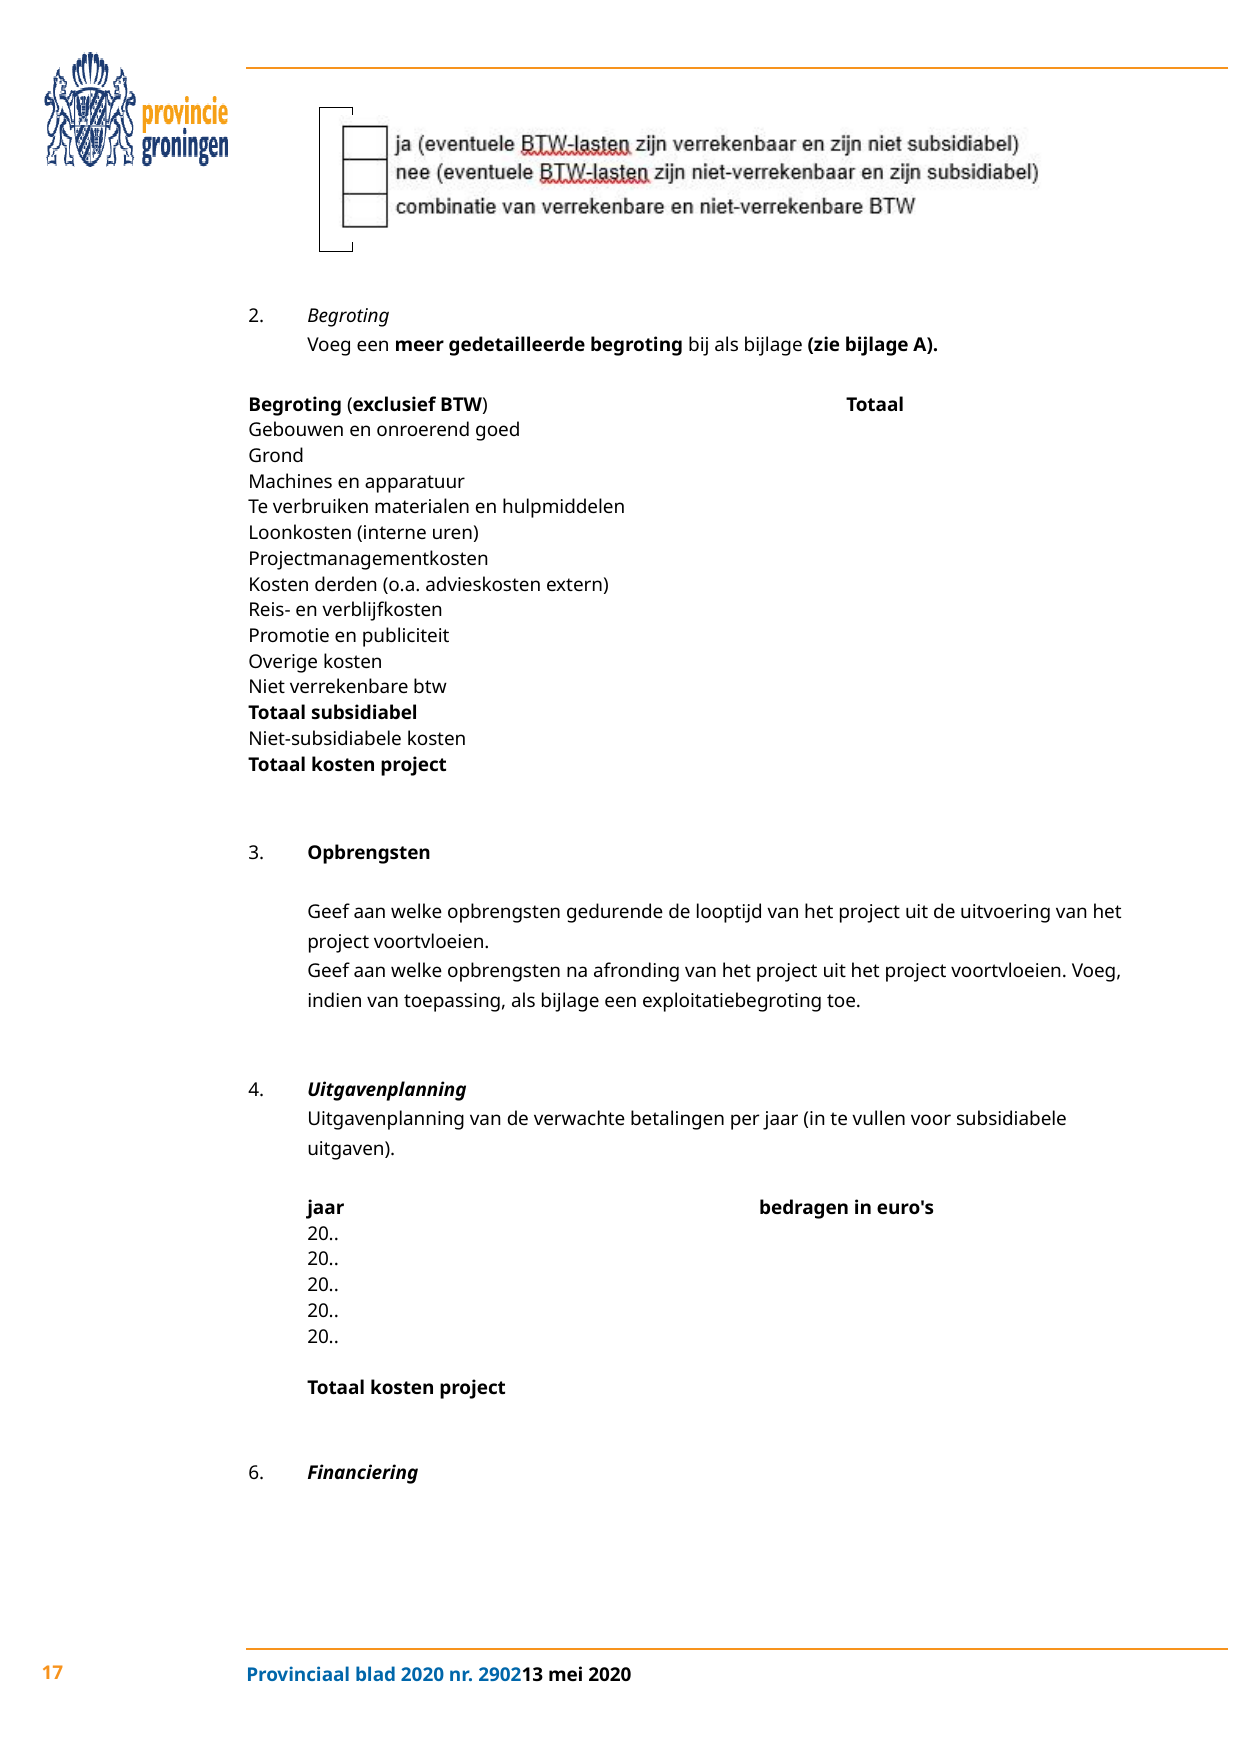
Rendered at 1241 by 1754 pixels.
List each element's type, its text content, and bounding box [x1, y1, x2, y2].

table_header Totaal [846, 391, 1152, 416]
table_cell [759, 1220, 1211, 1246]
table_cell Totaal subsidiabel [248, 700, 846, 725]
list Opbrengsten [248, 839, 1152, 865]
table_cell Totaal kosten project [248, 751, 846, 777]
table_cell 20.. [307, 1323, 759, 1348]
table_cell Grond [248, 442, 846, 468]
table_cell [846, 725, 1152, 751]
table_cell [759, 1246, 1211, 1271]
list Uitgavenplanning [248, 1076, 1152, 1101]
table_cell Gebouwen en onroerend goed [248, 416, 846, 442]
table_cell [307, 1349, 759, 1374]
table_cell 20.. [307, 1271, 759, 1297]
table_cell [759, 1374, 1211, 1400]
table_cell [759, 1323, 1211, 1348]
table_cell Promotie en publiciteit [248, 622, 846, 648]
table_cell Niet-subsidiabele kosten [248, 725, 846, 751]
table_cell Machines en apparatuur [248, 468, 846, 494]
picture [327, 115, 1074, 242]
table_cell Te verbruiken materialen en hulpmiddelen [248, 494, 846, 519]
table_header bedragen in euro's [759, 1194, 1211, 1220]
table_cell 20.. [307, 1246, 759, 1271]
table_cell [846, 519, 1152, 545]
table_header jaar [307, 1194, 759, 1220]
table_cell [759, 1349, 1211, 1374]
table_cell Niet verrekenbare btw [248, 674, 846, 699]
table_cell [846, 545, 1152, 571]
table_cell [846, 700, 1152, 725]
table_cell [846, 751, 1152, 777]
table_cell 20.. [307, 1220, 759, 1246]
table_cell [846, 571, 1152, 597]
list Financiering [248, 1459, 1152, 1485]
picture [41, 47, 231, 172]
list Begroting [248, 302, 1152, 328]
list Voeg een meer gedetailleerde begroting bij als bijlage (zie bijlage A). [248, 331, 1152, 357]
table_cell Projectmanagementkosten [248, 545, 846, 571]
table_cell [846, 597, 1152, 622]
table_cell [846, 468, 1152, 494]
table_cell Kosten derden (o.a. advieskosten extern) [248, 571, 846, 597]
table_cell [759, 1297, 1211, 1323]
table_cell [759, 1271, 1211, 1297]
table_cell [846, 648, 1152, 674]
table_cell Totaal kosten project [307, 1374, 759, 1400]
list Uitgavenplanning van de verwachte betalingen per jaar (in te vullen voor subsidiabele uitgaven). [248, 1105, 1152, 1161]
table_cell [846, 442, 1152, 468]
table_cell [846, 416, 1152, 442]
table_header Begroting (exclusief BTW) [248, 391, 846, 416]
table_cell Loonkosten (interne uren) [248, 519, 846, 545]
list Geef aan welke opbrengsten na afronding van het project uit het project voortvloeien. Voeg, indien van toepassing, als bijlage een exploitatiebegroting toe. [248, 957, 1152, 1013]
list Geef aan welke opbrengsten gedurende de looptijd van het project uit de uitvoering van het project voortvloeien. [248, 898, 1152, 953]
table_cell [846, 494, 1152, 519]
table_cell [846, 674, 1152, 699]
table_cell Reis- en verblijfkosten [248, 597, 846, 622]
table_cell Overige kosten [248, 648, 846, 674]
table_cell [846, 622, 1152, 648]
table_cell 20.. [307, 1297, 759, 1323]
